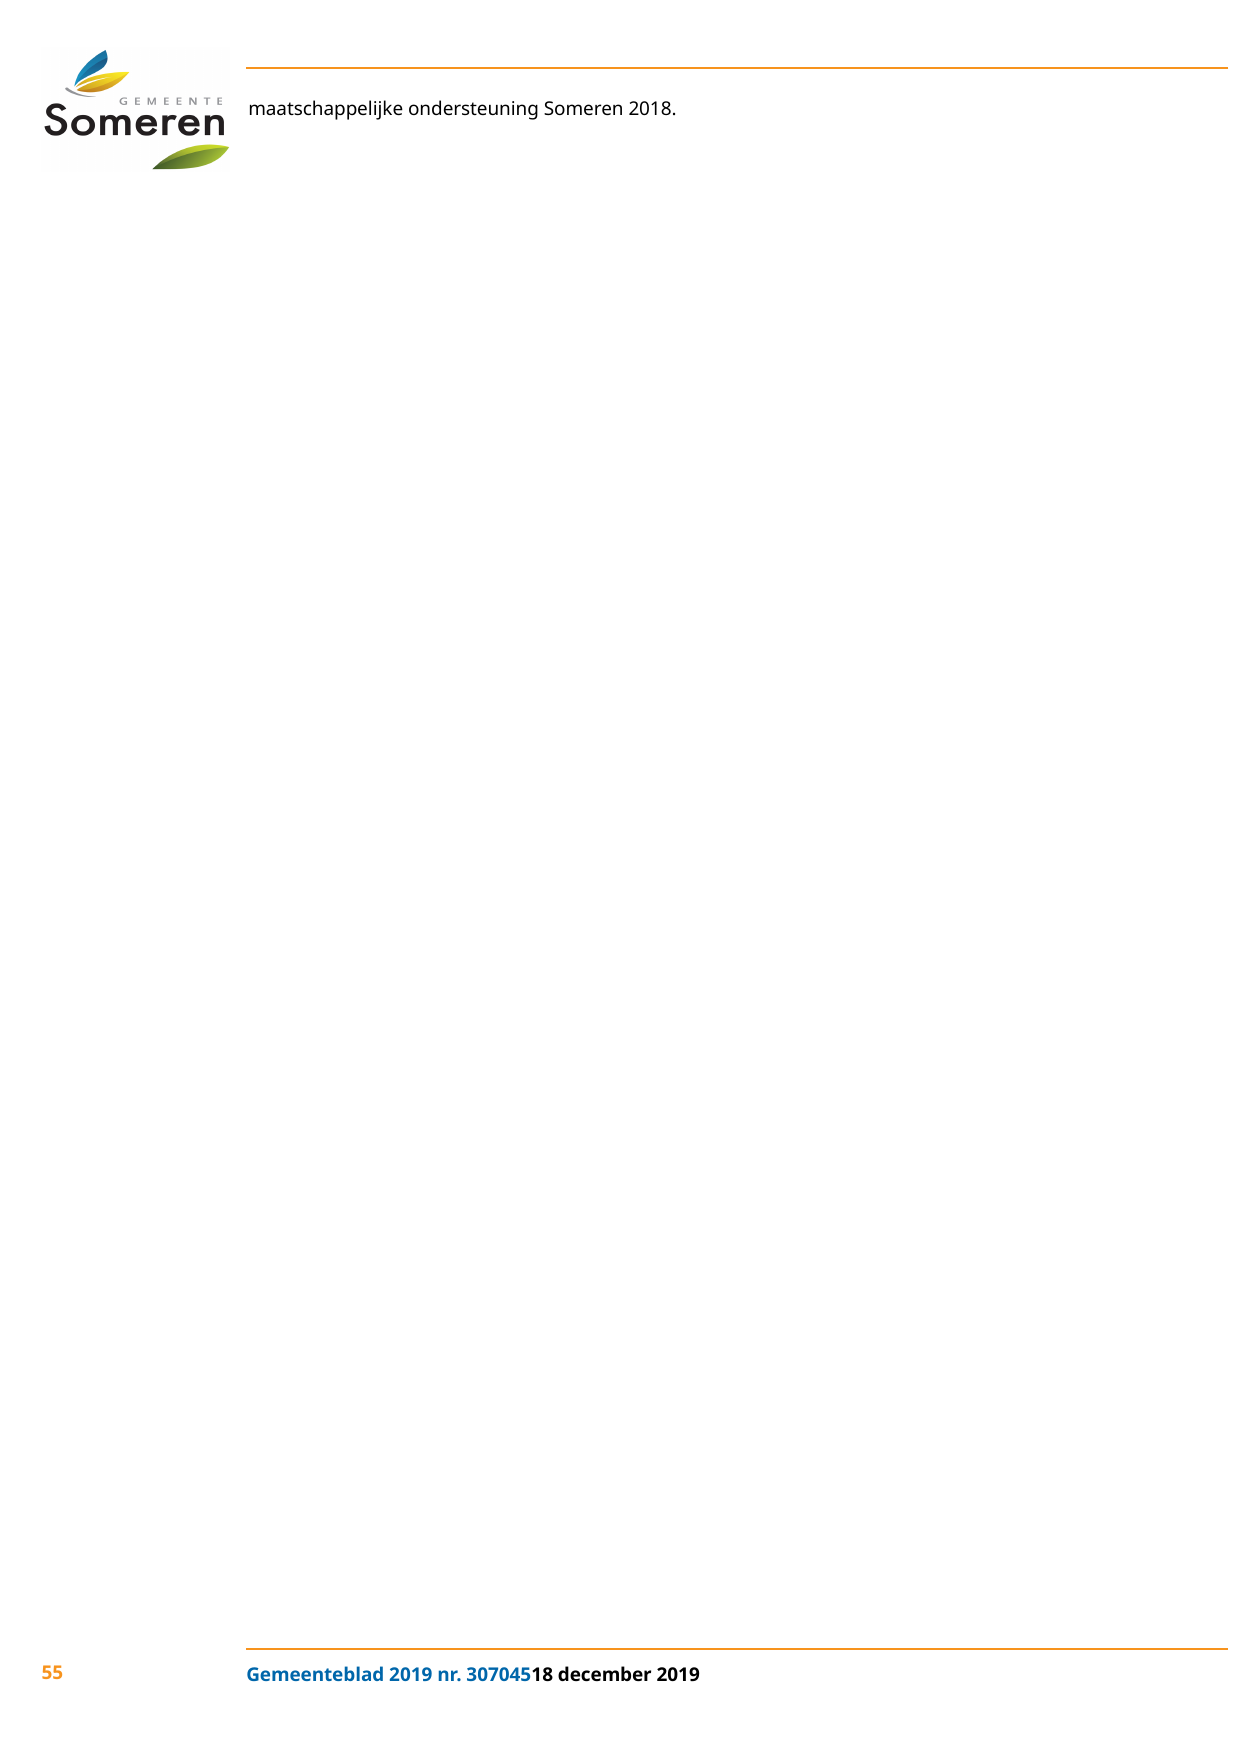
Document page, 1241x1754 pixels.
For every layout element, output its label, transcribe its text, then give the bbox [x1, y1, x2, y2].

text maatschappelijke ondersteuning Someren 2018. [248, 95, 1152, 121]
picture [41, 47, 231, 172]
